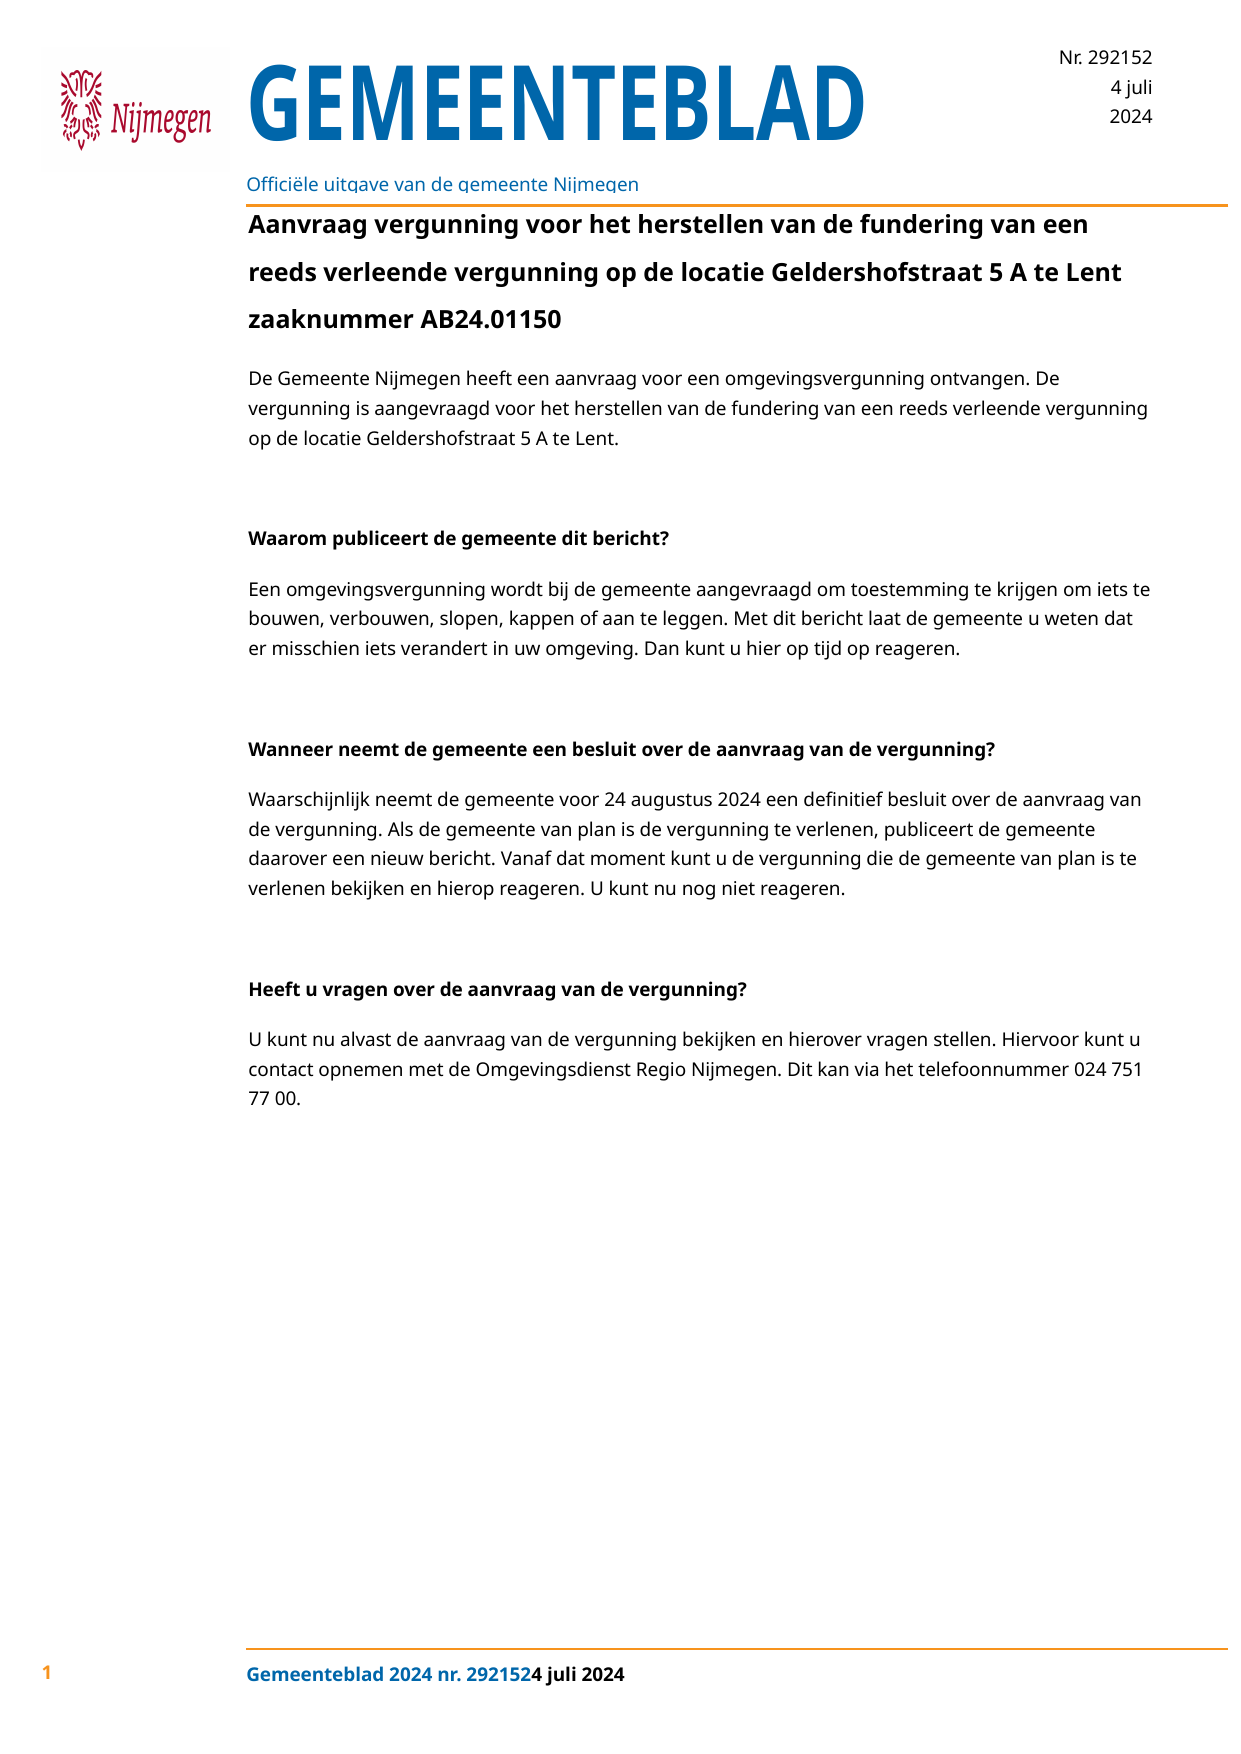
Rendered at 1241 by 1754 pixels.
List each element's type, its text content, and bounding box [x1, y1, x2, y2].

text Waarschijnlijk neemt de gemeente voor 24 augustus 2024 een definitief besluit over de aanvraag van de vergunning. Als de gemeente van plan is de vergunning te verlenen, publiceert de gemeente daarover een nieuw bericht. Vanaf dat moment kunt u de vergunning die de gemeente van plan is te verlenen bekijken en hierop reageren. U kunt nu nog niet reageren. [248, 786, 1152, 901]
text Aanvraag vergunning voor het herstellen van de fundering van een reeds verleende vergunning op de locatie Geldershofstraat 5 A te Lent zaaknummer AB24.01150 [248, 207, 1152, 336]
text Wanneer neemt de gemeente een besluit over de aanvraag van de vergunning? [248, 736, 1152, 762]
text Waarom publiceert de gemeente dit bericht? [248, 526, 1152, 551]
text Heeft u vragen over de aanvraag van de vergunning? [248, 976, 1152, 1002]
text U kunt nu alvast de aanvraag van de vergunning bekijken en hierover vragen stellen. Hiervoor kunt u contact opnemen met de Omgevingsdienst Regio Nijmegen. Dit kan via het telefoonnummer 024 751 77 00. [248, 1026, 1152, 1111]
text De Gemeente Nijmegen heeft een aanvraag voor een omgevingsvergunning ontvangen. De vergunning is aangevraagd voor het herstellen van de fundering van een reeds verleende vergunning op de locatie Geldershofstraat 5 A te Lent. [248, 366, 1152, 450]
picture [41, 47, 231, 172]
text Een omgevingsvergunning wordt bij de gemeente aangevraagd om toestemming te krijgen om iets te bouwen, verbouwen, slopen, kappen of aan te leggen. Met dit bericht laat de gemeente u weten dat er misschien iets verandert in uw omgeving. Dan kunt u hier op tijd op reageren. [248, 576, 1152, 661]
